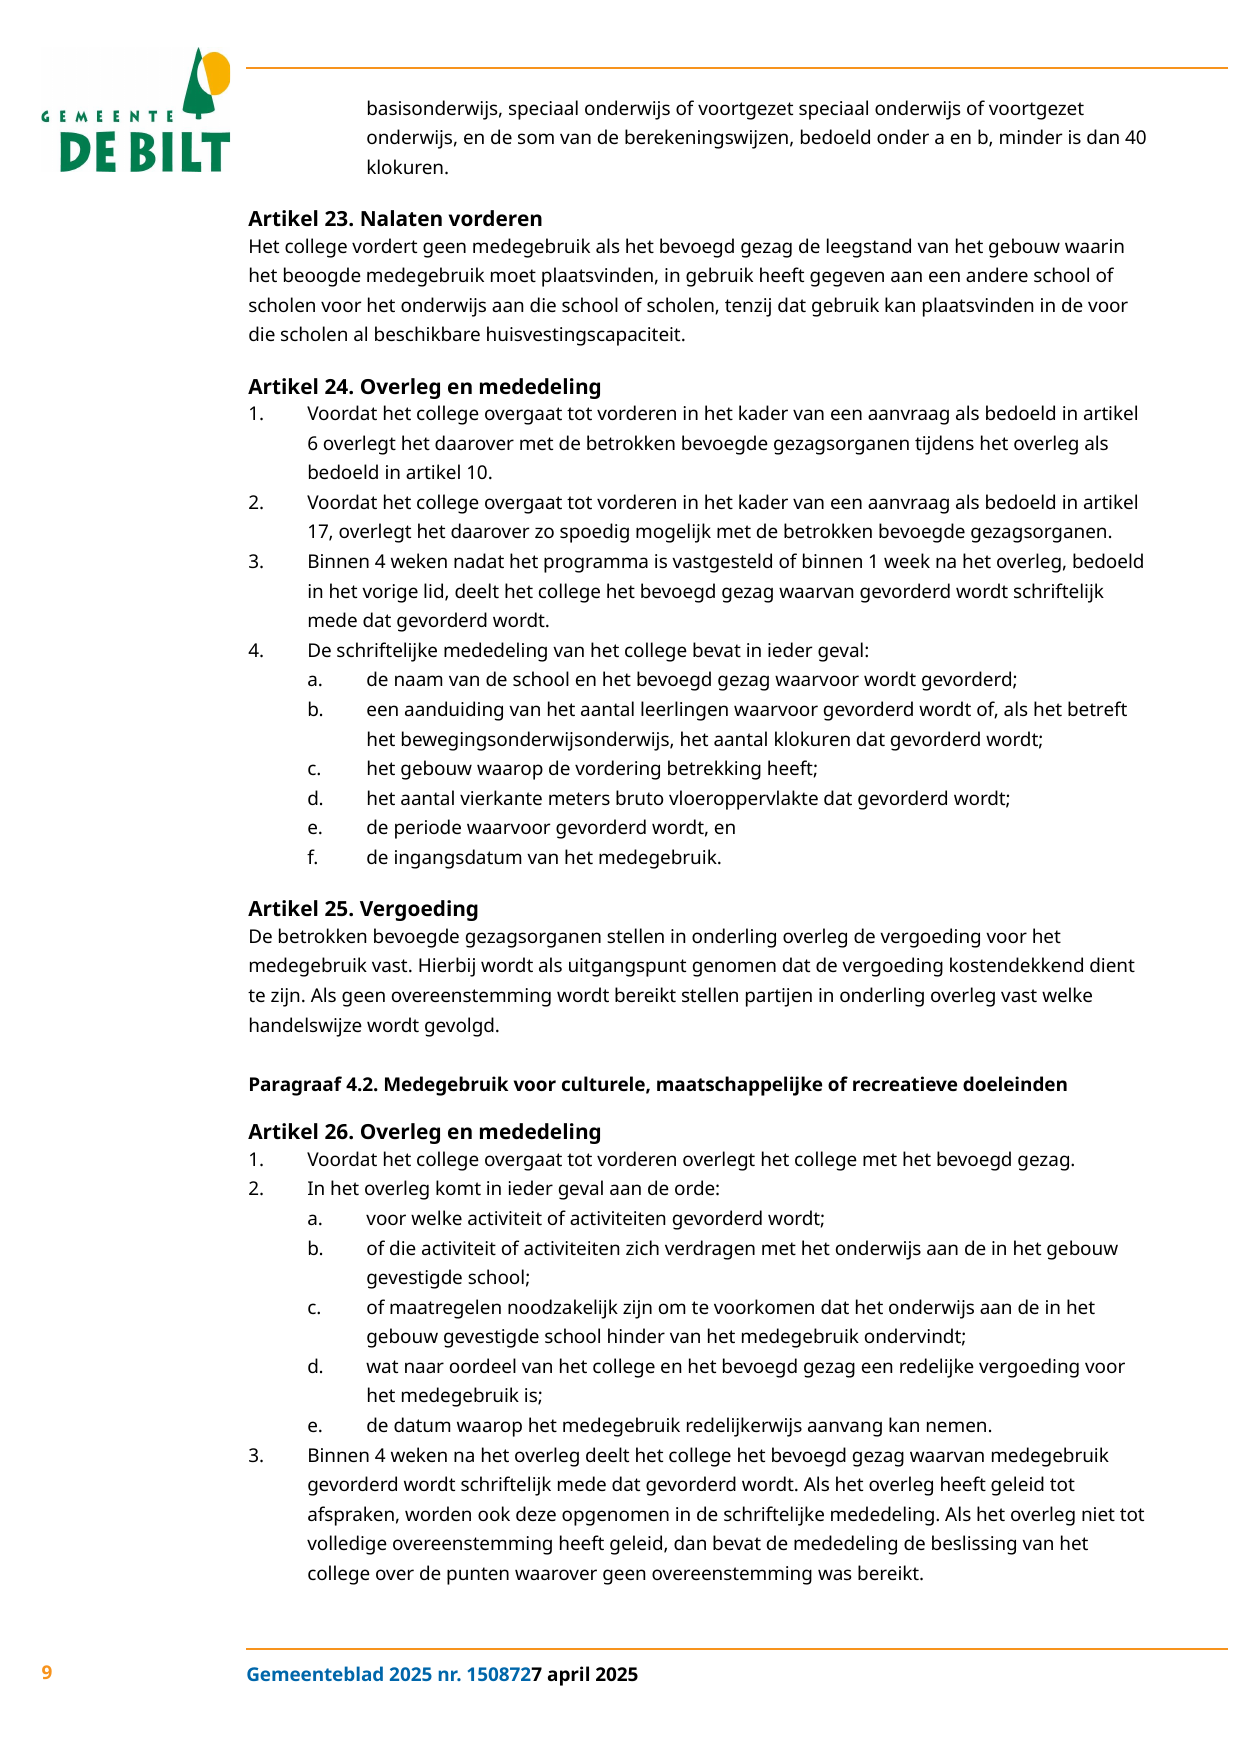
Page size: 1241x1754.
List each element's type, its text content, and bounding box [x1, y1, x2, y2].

text Het college vordert geen medegebruik als het bevoegd gezag de leegstand van het gebouw waarin het beoogde medegebruik moet plaatsvinden, in gebruik heeft gegeven aan een andere school of scholen voor het onderwijs aan die school of scholen, tenzij dat gebruik kan plaatsvinden in de voor die scholen al beschikbare huisvestingscapaciteit. [248, 233, 1152, 347]
list Binnen 4 weken na het overleg deelt het college het bevoegd gezag waarvan medegebruik gevorderd wordt schriftelijk mede dat gevorderd wordt. Als het overleg heeft geleid tot afspraken, worden ook deze opgenomen in de schriftelijke mededeling. Als het overleg niet tot volledige overeenstemming heeft geleid, dan bevat de mededeling de beslissing van het college over de punten waarover geen overeenstemming was bereikt. [248, 1442, 1152, 1586]
list Binnen 4 weken nadat het programma is vastgesteld of binnen 1 week na het overleg, bedoeld in het vorige lid, deelt het college het bevoegd gezag waarvan gevorderd wordt schriftelijk mede dat gevorderd wordt. [248, 548, 1152, 633]
list een aanduiding van het aantal leerlingen waarvoor gevorderd wordt of, als het betreft het bewegingsonderwijsonderwijs, het aantal klokuren dat gevorderd wordt; [307, 696, 1152, 752]
text Paragraaf 4.2. Medegebruik voor culturele, maatschappelijke of recreatieve doeleinden [248, 1071, 1152, 1097]
list de naam van de school en het bevoegd gezag waarvoor wordt gevorderd; [307, 667, 1152, 692]
list Voordat het college overgaat tot vorderen in het kader van een aanvraag als bedoeld in artikel 17, overlegt het daarover zo spoedig mogelijk met de betrokken bevoegde gezagsorganen. [248, 489, 1152, 544]
list de periode waarvoor gevorderd wordt, en [307, 814, 1152, 840]
list Voordat het college overgaat tot vorderen overlegt het college met het bevoegd gezag. [248, 1146, 1152, 1172]
list De schriftelijke mededeling van het college bevat in ieder geval: [248, 637, 1152, 663]
text Artikel 23. Nalaten vorderen [248, 204, 1152, 233]
list of maatregelen noodzakelijk zijn om te voorkomen dat het onderwijs aan de in het gebouw gevestigde school hinder van het medegebruik ondervindt; [307, 1294, 1152, 1349]
list of die activiteit of activiteiten zich verdragen met het onderwijs aan de in het gebouw gevestigde school; [307, 1235, 1152, 1290]
list basisonderwijs, speciaal onderwijs of voortgezet speciaal onderwijs of voortgezet onderwijs, en de som van de berekeningswijzen, bedoeld onder a en b, minder is dan 40 klokuren. [307, 95, 1152, 180]
list het aantal vierkante meters bruto vloeroppervlakte dat gevorderd wordt; [307, 785, 1152, 811]
text Artikel 25. Vergoeding [248, 894, 1152, 923]
list de datum waarop het medegebruik redelijkerwijs aanvang kan nemen. [307, 1412, 1152, 1438]
list Voordat het college overgaat tot vorderen in het kader van een aanvraag als bedoeld in artikel 6 overlegt het daarover met de betrokken bevoegde gezagsorganen tijdens het overleg als bedoeld in artikel 10. [248, 400, 1152, 485]
picture [41, 47, 231, 172]
list voor welke activiteit of activiteiten gevorderd wordt; [307, 1205, 1152, 1231]
text De betrokken bevoegde gezagsorganen stellen in onderling overleg de vergoeding voor het medegebruik vast. Hierbij wordt als uitgangspunt genomen dat de vergoeding kostendekkend dient te zijn. Als geen overeenstemming wordt bereikt stellen partijen in onderling overleg vast welke handelswijze wordt gevolgd. [248, 923, 1152, 1037]
list de ingangsdatum van het medegebruik. [307, 844, 1152, 870]
list het gebouw waarop de vordering betrekking heeft; [307, 755, 1152, 781]
text Artikel 26. Overleg en mededeling [248, 1117, 1152, 1146]
text Artikel 24. Overleg en mededeling [248, 372, 1152, 400]
list wat naar oordeel van het college en het bevoegd gezag een redelijke vergoeding voor het medegebruik is; [307, 1353, 1152, 1408]
list In het overleg komt in ieder geval aan de orde: [248, 1176, 1152, 1201]
